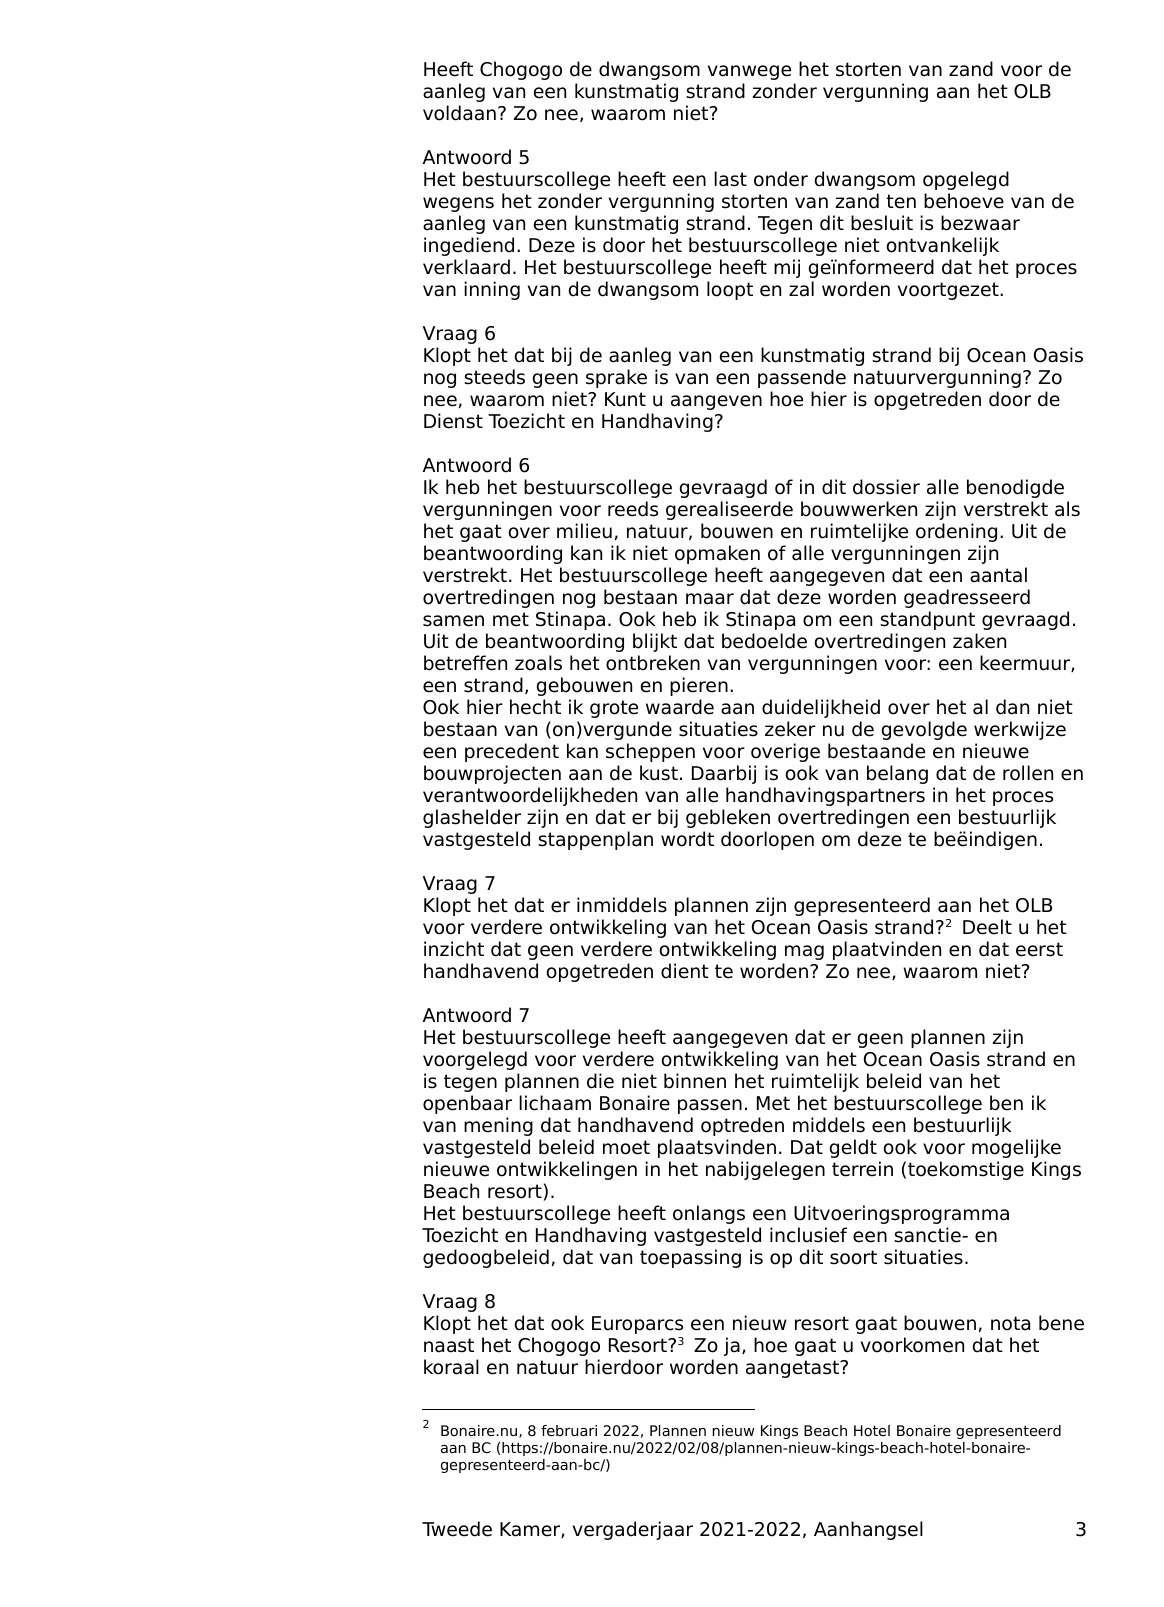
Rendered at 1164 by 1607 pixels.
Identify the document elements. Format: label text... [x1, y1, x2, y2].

text Ook hier hecht ik grote waarde aan duidelijkheid over het al dan niet bestaan van (on)vergunde situaties zeker nu de gevolgde werkwijze een precedent kan scheppen voor overige bestaande en nieuwe bouwprojecten aan de kust. Daarbij is ook van belang dat de rollen en verantwoordelijkheden van alle handhavingspartners in het proces glashelder zijn en dat er bij gebleken overtredingen een bestuurlijk vastgesteld stappenplan wordt doorlopen om deze te beëindigen. [422, 697, 1087, 851]
text Antwoord 6 [422, 455, 1087, 477]
text Ik heb het bestuurscollege gevraagd of in dit dossier alle benodigde vergunningen voor reeds gerealiseerde bouwwerken zijn verstrekt als het gaat over milieu, natuur, bouwen en ruimtelijke ordening. Uit de beantwoording kan ik niet opmaken of alle vergunningen zijn verstrekt. Het bestuurscollege heeft aangegeven dat een aantal overtredingen nog bestaan maar dat deze worden geadresseerd samen met Stinapa. Ook heb ik Stinapa om een standpunt gevraagd. Uit de beantwoording blijkt dat bedoelde overtredingen zaken betreffen zoals het ontbreken van vergunningen voor: een keermuur, een strand, gebouwen en pieren. [422, 477, 1087, 697]
text Klopt het dat er inmiddels plannen zijn gepresenteerd aan het OLB voor verdere ontwikkeling van het Ocean Oasis strand? Deelt u het inzicht dat geen verdere ontwikkeling mag plaatvinden en dat eerst handhavend opgetreden dient te worden? Zo nee, waarom niet? [422, 895, 1087, 983]
text Het bestuurscollege heeft een last onder dwangsom opgelegd wegens het zonder vergunning storten van zand ten behoeve van de aanleg van een kunstmatig strand. Tegen dit besluit is bezwaar ingediend. Deze is door het bestuurscollege niet ontvankelijk verklaard. Het bestuurscollege heeft mij geïnformeerd dat het proces van inning van de dwangsom loopt en zal worden voortgezet. [422, 169, 1087, 301]
text Het bestuurscollege heeft aangegeven dat er geen plannen zijn voorgelegd voor verdere ontwikkeling van het Ocean Oasis strand en is tegen plannen die niet binnen het ruimtelijk beleid van het openbaar lichaam Bonaire passen. Met het bestuurscollege ben ik van mening dat handhavend optreden middels een bestuurlijk vastgesteld beleid moet plaatsvinden. Dat geldt ook voor mogelijke nieuwe ontwikkelingen in het nabijgelegen terrein (toekomstige Kings Beach resort). [422, 1027, 1087, 1203]
text Vraag 6 [422, 323, 1087, 345]
text Klopt het dat bij de aanleg van een kunstmatig strand bij Ocean Oasis nog steeds geen sprake is van een passende natuurvergunning? Zo nee, waarom niet? Kunt u aangeven hoe hier is opgetreden door de Dienst Toezicht en Handhaving? [422, 345, 1087, 433]
text Het bestuurscollege heeft onlangs een Uitvoeringsprogramma Toezicht en Handhaving vastgesteld inclusief een sanctie- en gedoogbeleid, dat van toepassing is op dit soort situaties. [422, 1203, 1087, 1269]
text Vraag 8 [422, 1291, 1087, 1313]
text Antwoord 5 [422, 147, 1087, 169]
text Vraag 7 [422, 873, 1087, 895]
text Bonaire.nu, 8 februari 2022, Plannen nieuw Kings Beach Hotel Bonaire gepresenteerd aan BC (https://bonaire.nu/2022/02/08/plannen-nieuw-kings-beach-hotel-bonaire-gepresenteerd-aan-bc/) [422, 1418, 1087, 1474]
text Klopt het dat ook Europarcs een nieuw resort gaat bouwen, nota bene naast het Chogogo Resort? Zo ja, hoe gaat u voorkomen dat het koraal en natuur hierdoor worden aangetast? [422, 1313, 1087, 1379]
text Heeft Chogogo de dwangsom vanwege het storten van zand voor de aanleg van een kunstmatig strand zonder vergunning aan het OLB voldaan? Zo nee, waarom niet? [422, 59, 1087, 125]
text Antwoord 7 [422, 1005, 1087, 1027]
